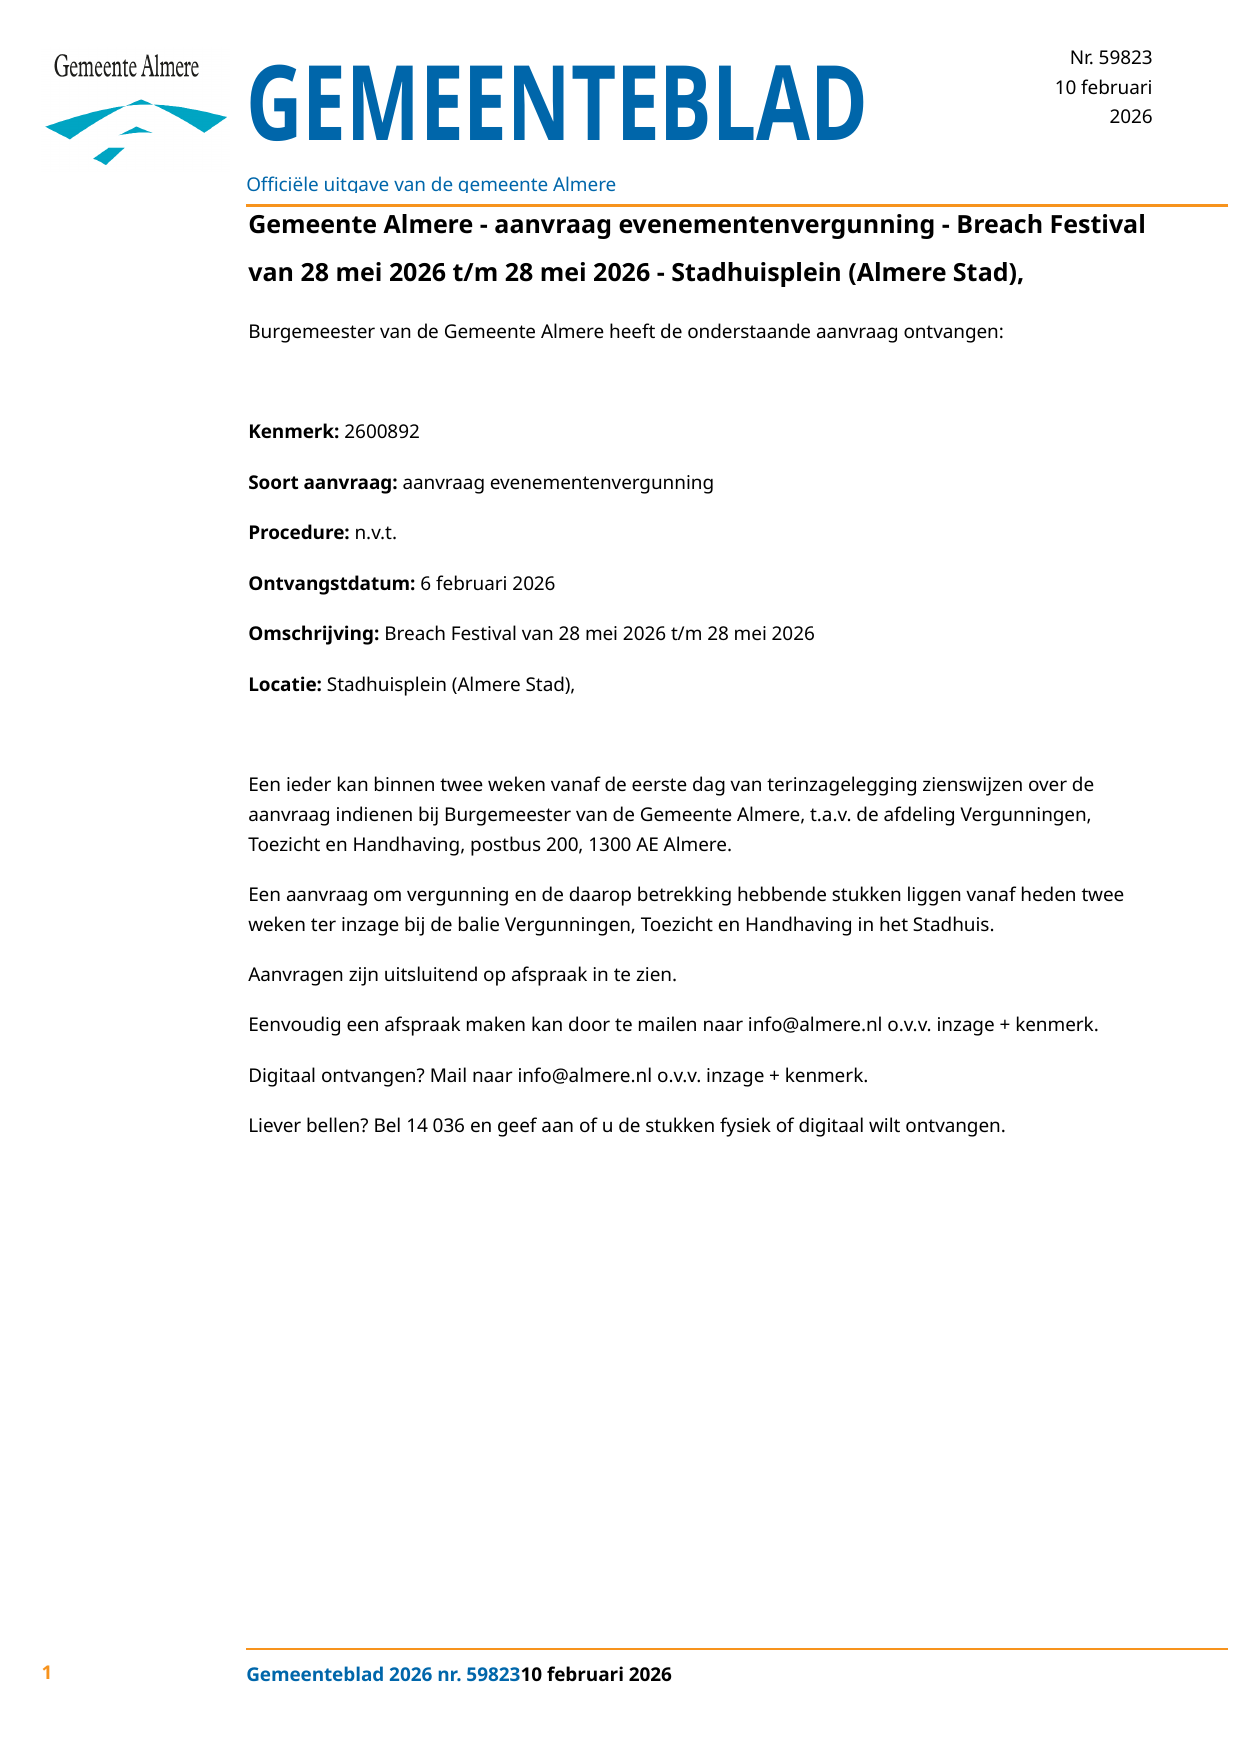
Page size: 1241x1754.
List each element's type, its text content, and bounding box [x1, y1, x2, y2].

text Locatie: Stadhuisplein (Almere Stad), [248, 671, 1152, 697]
text Ontvangstdatum: 6 februari 2026 [248, 570, 1152, 596]
text Een aanvraag om vergunning en de daarop betrekking hebbende stukken liggen vanaf heden twee weken ter inzage bij de balie Vergunningen, Toezicht en Handhaving in het Stadhuis. [248, 881, 1152, 937]
text Digitaal ontvangen? Mail naar info@almere.nl o.v.v. inzage + kenmerk. [248, 1062, 1152, 1088]
text Liever bellen? Bel 14 036 en geef aan of u de stukken fysiek of digitaal wilt ontvangen. [248, 1112, 1152, 1138]
text Burgemeester van de Gemeente Almere heeft de onderstaande aanvraag ontvangen: [248, 318, 1152, 344]
picture [41, 47, 231, 172]
text Procedure: n.v.t. [248, 519, 1152, 545]
text Gemeente Almere - aanvraag evenementenvergunning - Breach Festival van 28 mei 2026 t/m 28 mei 2026 - Stadhuisplein (Almere Stad), [248, 207, 1152, 288]
text Aanvragen zijn uitsluitend op afspraak in te zien. [248, 961, 1152, 987]
text Een ieder kan binnen twee weken vanaf de eerste dag van terinzagelegging zienswijzen over de aanvraag indienen bij Burgemeester van de Gemeente Almere, t.a.v. de afdeling Vergunningen, Toezicht en Handhaving, postbus 200, 1300 AE Almere. [248, 772, 1152, 857]
text Soort aanvraag: aanvraag evenementenvergunning [248, 469, 1152, 495]
text Omschrijving: Breach Festival van 28 mei 2026 t/m 28 mei 2026 [248, 620, 1152, 646]
text Kenmerk: 2600892 [248, 419, 1152, 444]
text Eenvoudig een afspraak maken kan door te mailen naar info@almere.nl o.v.v. inzage + kenmerk. [248, 1012, 1152, 1037]
